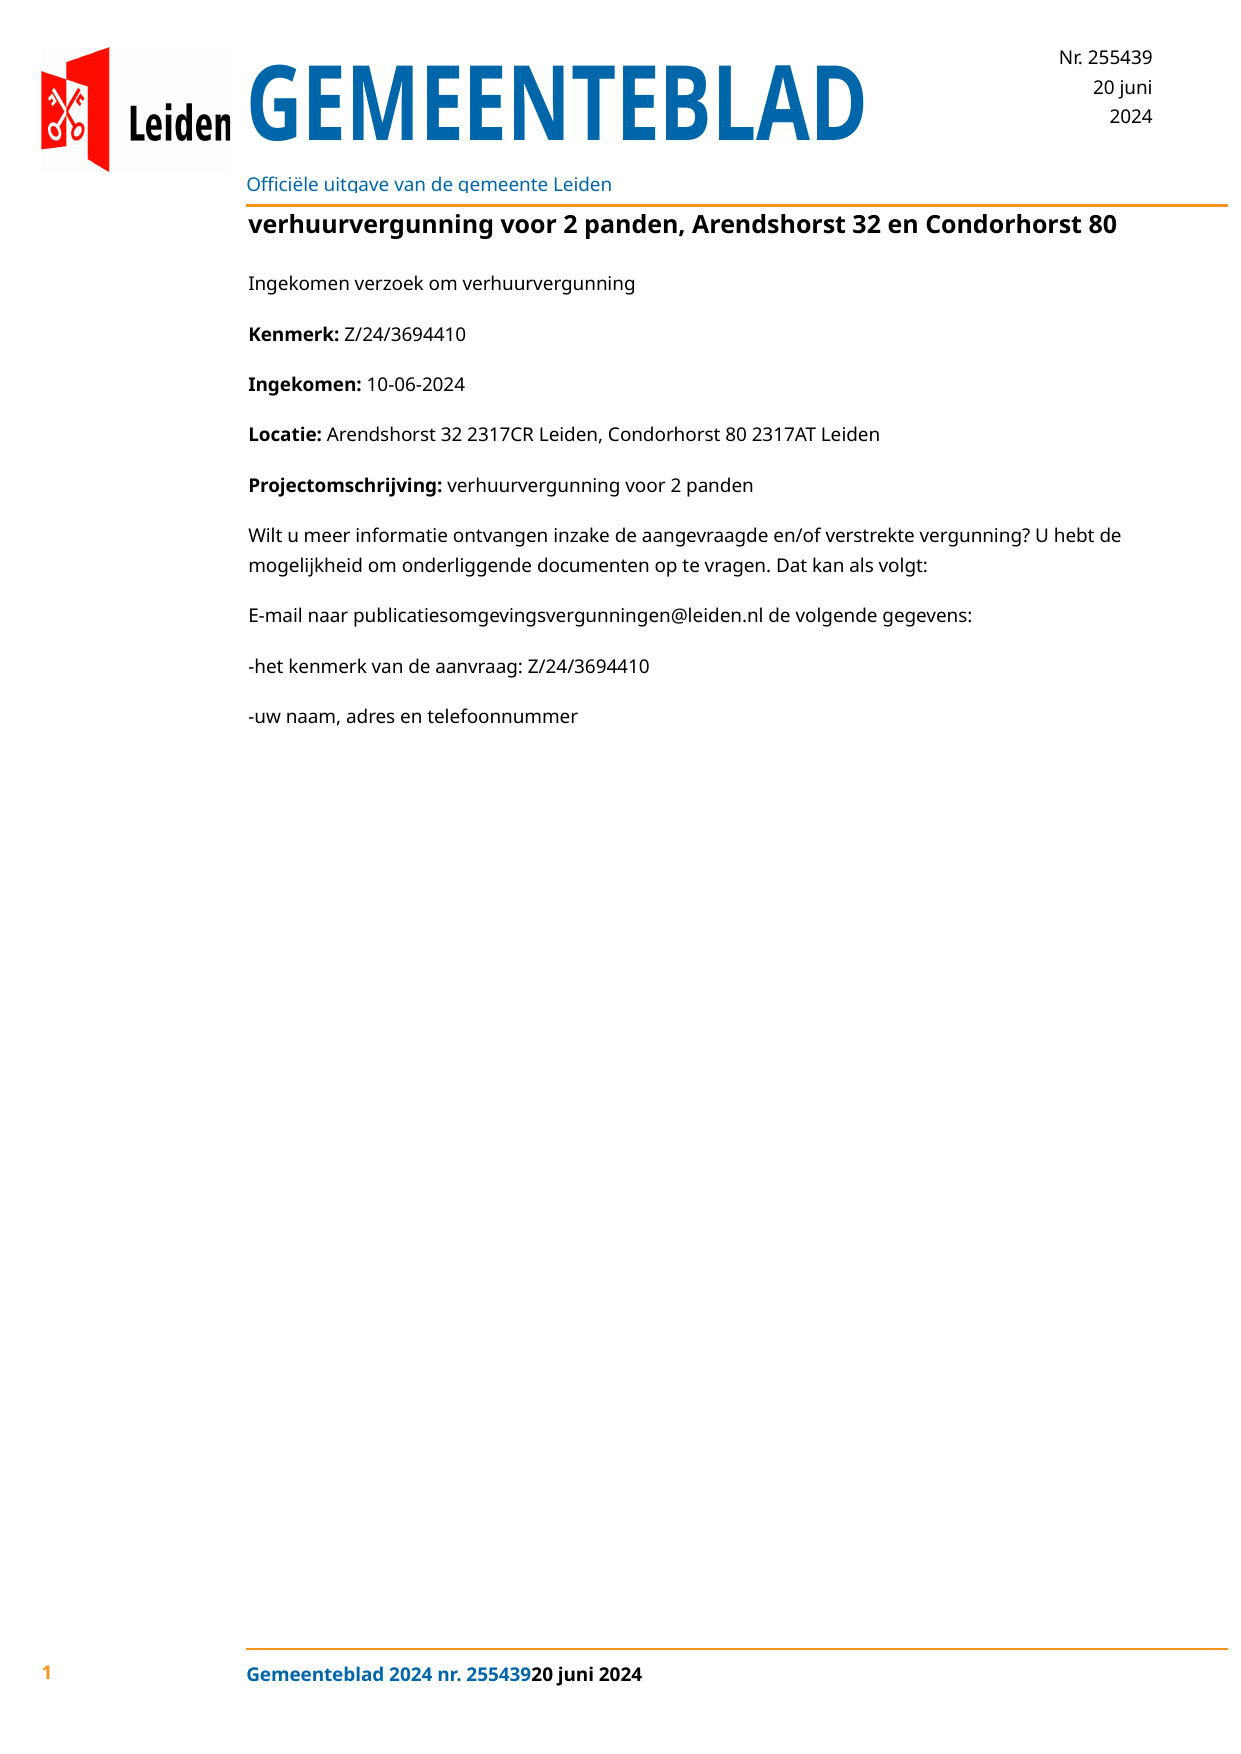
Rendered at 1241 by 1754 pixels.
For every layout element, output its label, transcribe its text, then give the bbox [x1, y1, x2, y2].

text Ingekomen verzoek om verhuurvergunning [248, 270, 1152, 296]
text E-mail naar publicatiesomgevingsvergunningen@leiden.nl de volgende gegevens: [248, 602, 1152, 628]
text -uw naam, adres en telefoonnummer [248, 703, 1152, 729]
text Projectomschrijving: verhuurvergunning voor 2 panden [248, 472, 1152, 498]
text -het kenmerk van de aanvraag: Z/24/3694410 [248, 653, 1152, 678]
picture [41, 47, 231, 172]
text Wilt u meer informatie ontvangen inzake de aangevraagde en/of verstrekte vergunning? U hebt de mogelijkheid om onderliggende documenten op te vragen. Dat kan als volgt: [248, 522, 1152, 578]
text Ingekomen: 10-06-2024 [248, 371, 1152, 397]
text verhuurvergunning voor 2 panden, Arendshorst 32 en Condorhorst 80 [248, 207, 1152, 241]
text Kenmerk: Z/24/3694410 [248, 321, 1152, 346]
text Locatie: Arendshorst 32 2317CR Leiden, Condorhorst 80 2317AT Leiden [248, 422, 1152, 447]
